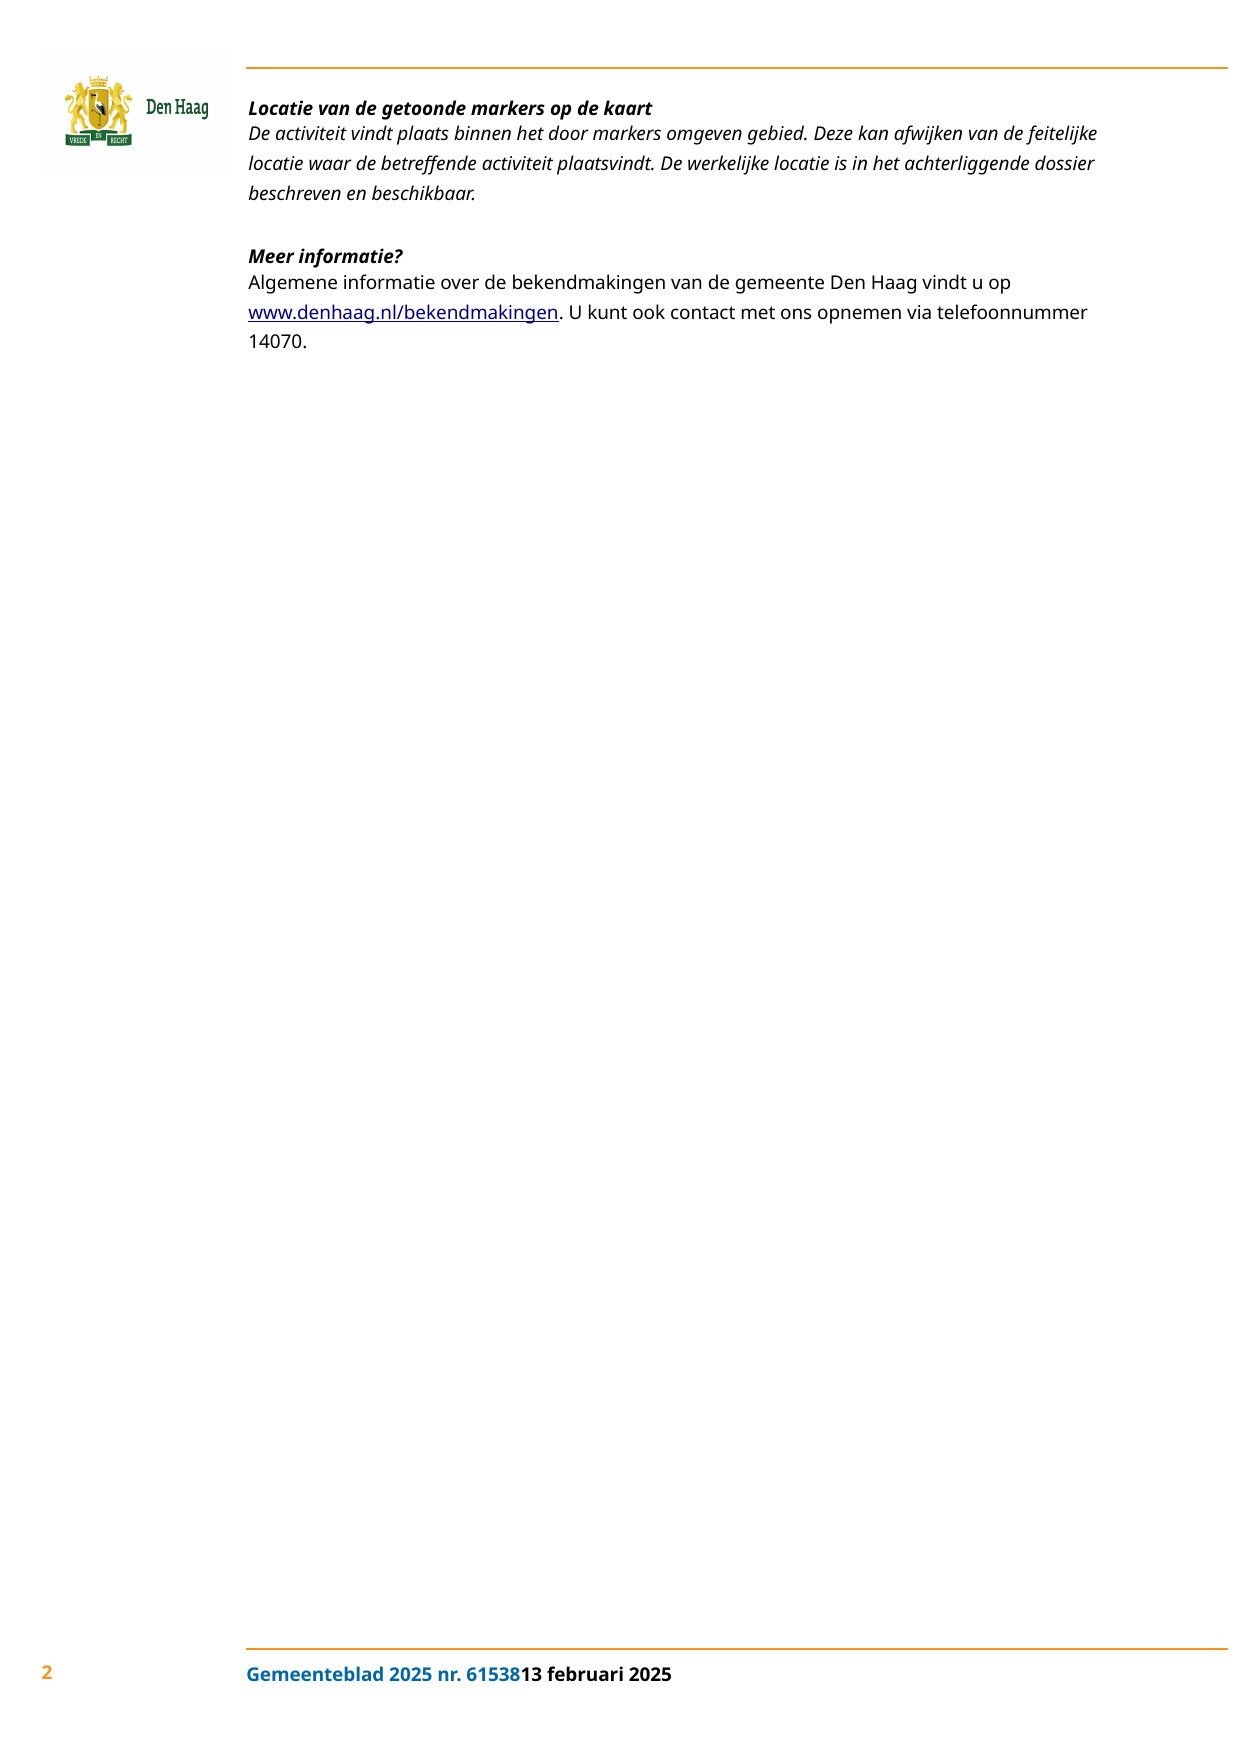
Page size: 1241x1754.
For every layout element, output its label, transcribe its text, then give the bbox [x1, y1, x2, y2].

text Algemene informatie over de bekendmakingen van de gemeente Den Haag vindt u op www.denhaag.nl/bekendmakingen. U kunt ook contact met ons opnemen via telefoonnummer 14070. [248, 269, 1152, 354]
text De activiteit vindt plaats binnen het door markers omgeven gebied. Deze kan afwijken van de feitelijke locatie waar de betreffende activiteit plaatsvindt. De werkelijke locatie is in het achterliggende dossier beschreven en beschikbaar. [248, 121, 1152, 205]
text Locatie van de getoonde markers op de kaart [248, 95, 1152, 121]
text Meer informatie? [248, 244, 1152, 269]
picture [41, 47, 231, 172]
